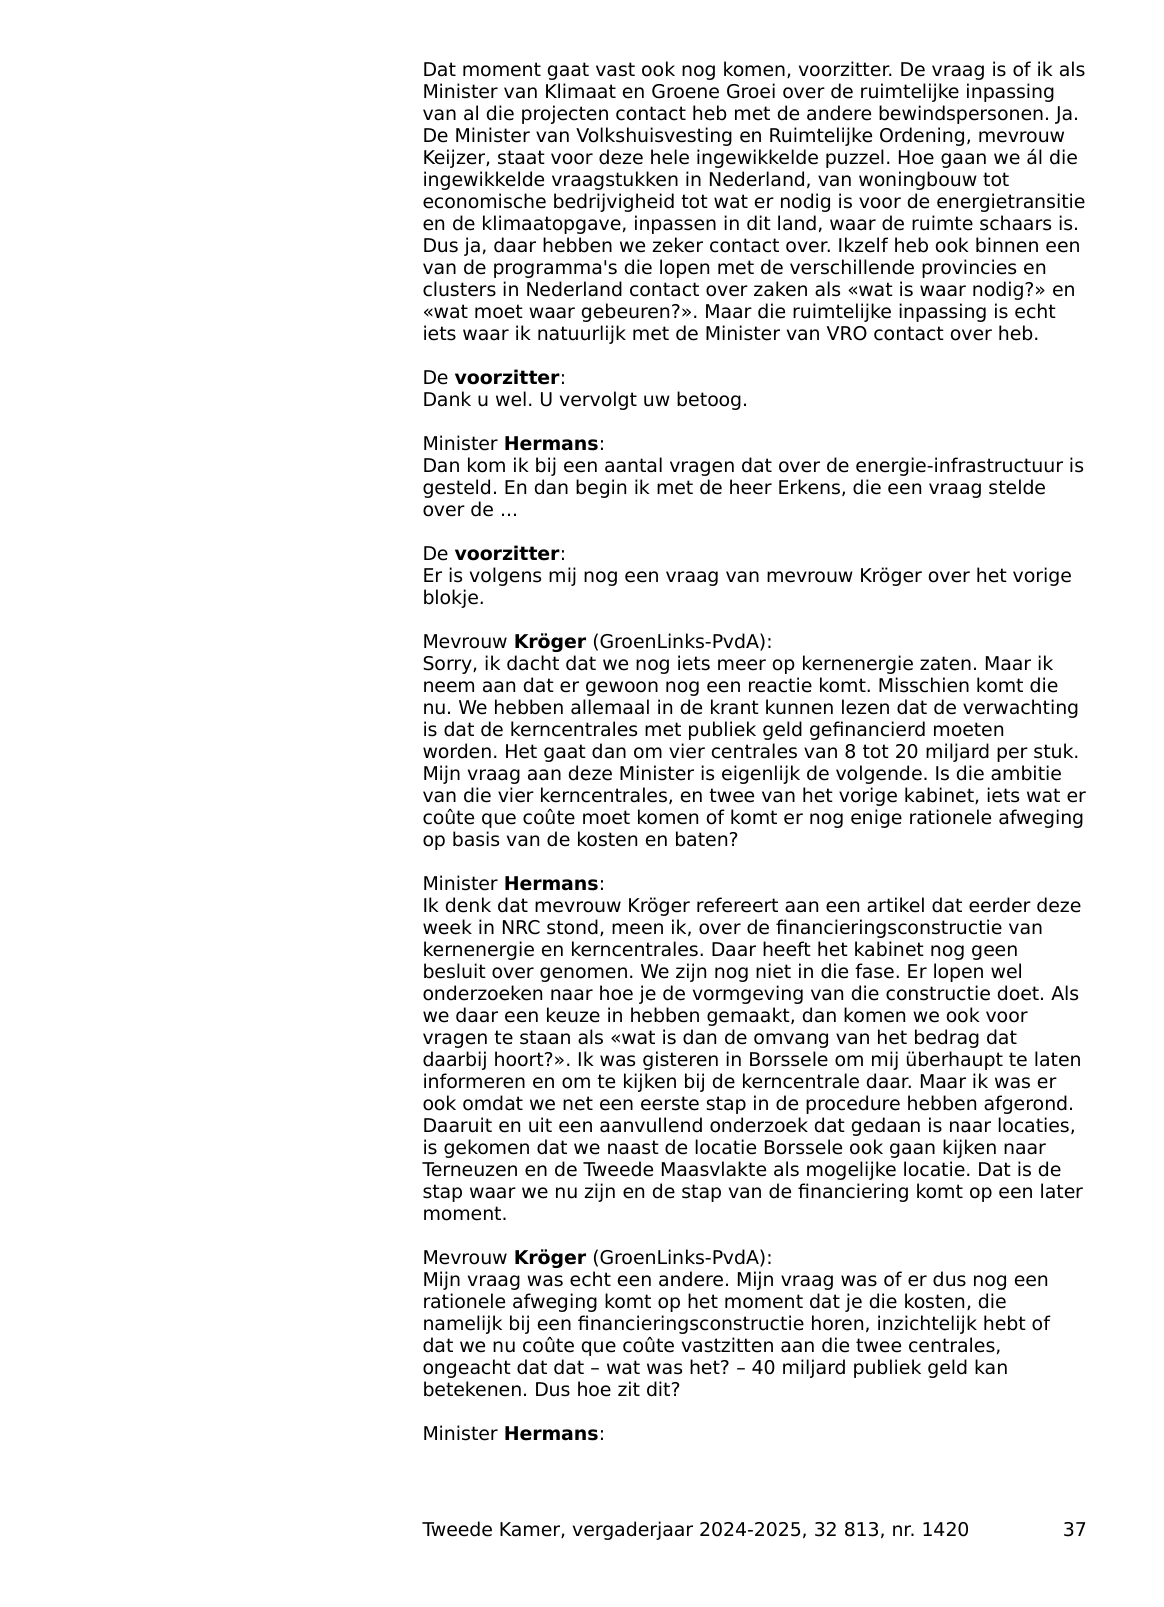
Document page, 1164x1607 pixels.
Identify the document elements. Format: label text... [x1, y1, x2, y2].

text Minister Hermans: [422, 873, 1087, 895]
text Ik denk dat mevrouw Kröger refereert aan een artikel dat eerder deze week in NRC stond, meen ik, over de financieringsconstructie van kernenergie en kerncentrales. Daar heeft het kabinet nog geen besluit over genomen. We zijn nog niet in die fase. Er lopen wel onderzoeken naar hoe je de vormgeving van die constructie doet. Als we daar een keuze in hebben gemaakt, dan komen we ook voor vragen te staan als «wat is dan de omvang van het bedrag dat daarbij hoort?». Ik was gisteren in Borssele om mij überhaupt te laten informeren en om te kijken bij de kerncentrale daar. Maar ik was er ook omdat we net een eerste stap in de procedure hebben afgerond. Daaruit en uit een aanvullend onderzoek dat gedaan is naar locaties, is gekomen dat we naast de locatie Borssele ook gaan kijken naar Terneuzen en de Tweede Maasvlakte als mogelijke locatie. Dat is de stap waar we nu zijn en de stap van de financiering komt op een later moment. [422, 895, 1087, 1225]
text Dank u wel. U vervolgt uw betoog. [422, 389, 1087, 411]
text Minister Hermans: [422, 433, 1087, 455]
text De voorzitter: [422, 543, 1087, 565]
text Dan kom ik bij een aantal vragen dat over de energie-infrastructuur is gesteld. En dan begin ik met de heer Erkens, die een vraag stelde over de ... [422, 455, 1087, 521]
text Sorry, ik dacht dat we nog iets meer op kernenergie zaten. Maar ik neem aan dat er gewoon nog een reactie komt. Misschien komt die nu. We hebben allemaal in de krant kunnen lezen dat de verwachting is dat de kerncentrales met publiek geld gefinancierd moeten worden. Het gaat dan om vier centrales van 8 tot 20 miljard per stuk. Mijn vraag aan deze Minister is eigenlijk de volgende. Is die ambitie van die vier kerncentrales, en twee van het vorige kabinet, iets wat er coûte que coûte moet komen of komt er nog enige rationele afweging op basis van de kosten en baten? [422, 653, 1087, 851]
text Mevrouw Kröger (GroenLinks-PvdA): [422, 631, 1087, 653]
text Dat moment gaat vast ook nog komen, voorzitter. De vraag is of ik als Minister van Klimaat en Groene Groei over de ruimtelijke inpassing van al die projecten contact heb met de andere bewindspersonen. Ja. De Minister van Volkshuisvesting en Ruimtelijke Ordening, mevrouw Keijzer, staat voor deze hele ingewikkelde puzzel. Hoe gaan we ál die ingewikkelde vraagstukken in Nederland, van woningbouw tot economische bedrijvigheid tot wat er nodig is voor de energietransitie en de klimaatopgave, inpassen in dit land, waar de ruimte schaars is. Dus ja, daar hebben we zeker contact over. Ikzelf heb ook binnen een van de programma's die lopen met de verschillende provincies en clusters in Nederland contact over zaken als «wat is waar nodig?» en «wat moet waar gebeuren?». Maar die ruimtelijke inpassing is echt iets waar ik natuurlijk met de Minister van VRO contact over heb. [422, 59, 1087, 345]
text Mevrouw Kröger (GroenLinks-PvdA): [422, 1247, 1087, 1269]
text Mijn vraag was echt een andere. Mijn vraag was of er dus nog een rationele afweging komt op het moment dat je die kosten, die namelijk bij een financieringsconstructie horen, inzichtelijk hebt of dat we nu coûte que coûte vastzitten aan die twee centrales, ongeacht dat dat – wat was het? – 40 miljard publiek geld kan betekenen. Dus hoe zit dit? [422, 1269, 1087, 1401]
text Minister Hermans: [422, 1423, 1087, 1445]
text De voorzitter: [422, 367, 1087, 389]
text Er is volgens mij nog een vraag van mevrouw Kröger over het vorige blokje. [422, 565, 1087, 609]
